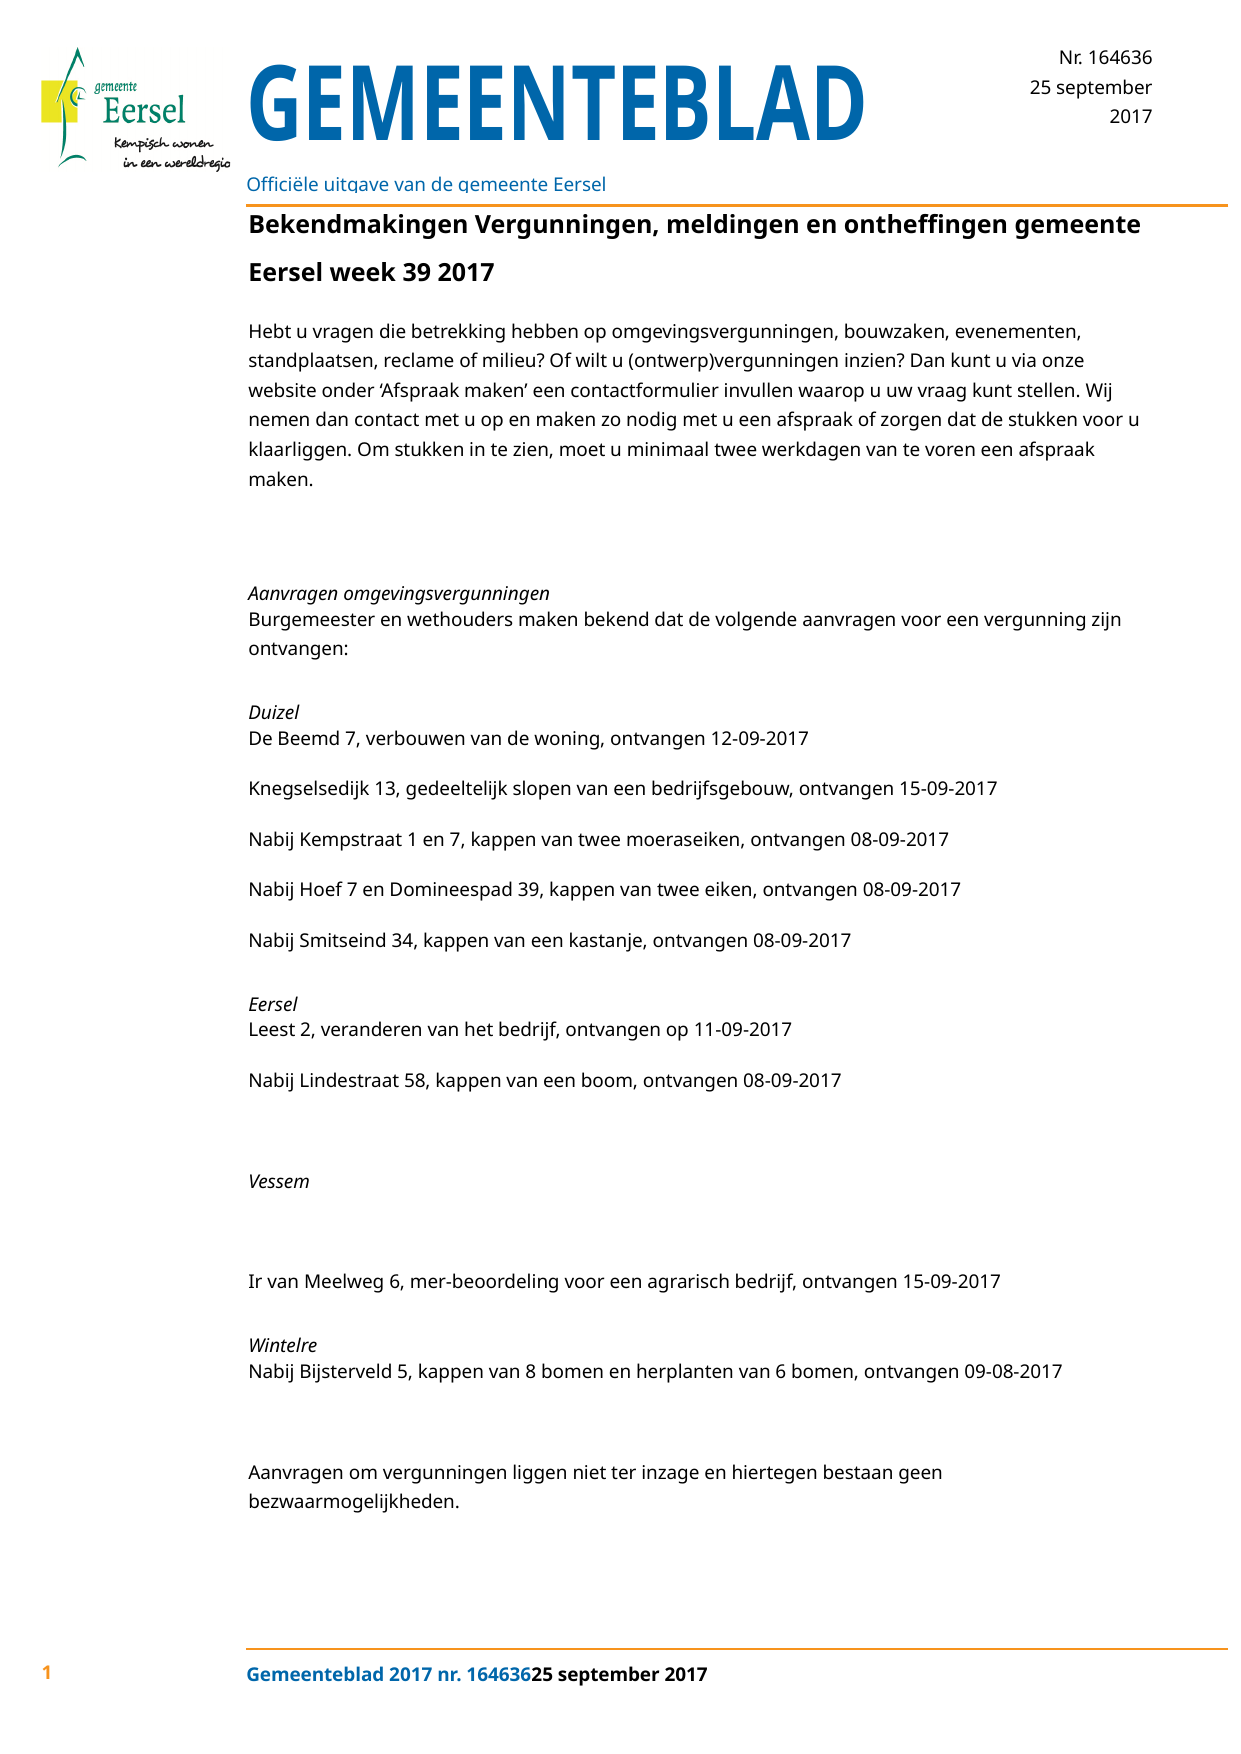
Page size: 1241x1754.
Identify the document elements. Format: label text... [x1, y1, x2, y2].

text Nabij Smitseind 34, kappen van een kastanje, ontvangen 08-09-2017 [248, 927, 1152, 953]
text De Beemd 7, verbouwen van de woning, ontvangen 12-09-2017 [248, 725, 1152, 751]
text Bekendmakingen Vergunningen, meldingen en ontheffingen gemeente Eersel week 39 2017 [248, 207, 1152, 288]
text Nabij Kempstraat 1 en 7, kappen van twee moeraseiken, ontvangen 08-09-2017 [248, 826, 1152, 852]
picture [41, 47, 231, 172]
text Wintelre [248, 1333, 1152, 1358]
text Ir van Meelweg 6, mer-beoordeling voor een agrarisch bedrijf, ontvangen 15-09-2017 [248, 1269, 1152, 1294]
text Nabij Lindestraat 58, kappen van een boom, ontvangen 08-09-2017 [248, 1067, 1152, 1093]
text Vessem [248, 1168, 1152, 1193]
text Knegselsedijk 13, gedeeltelijk slopen van een bedrijfsgebouw, ontvangen 15-09-2017 [248, 776, 1152, 801]
text Nabij Bijsterveld 5, kappen van 8 bomen en herplanten van 6 bomen, ontvangen 09-08-2017 [248, 1358, 1152, 1384]
text Nabij Hoef 7 en Domineespad 39, kappen van twee eiken, ontvangen 08-09-2017 [248, 876, 1152, 902]
text Duizel [248, 699, 1152, 725]
text Aanvragen omgevingsvergunningen [248, 580, 1152, 606]
text Aanvragen om vergunningen liggen niet ter inzage en hiertegen bestaan geen bezwaarmogelijkheden. [248, 1459, 1152, 1514]
text Burgemeester en wethouders maken bekend dat de volgende aanvragen voor een vergunning zijn ontvangen: [248, 606, 1152, 661]
text Hebt u vragen die betrekking hebben op omgevingsvergunningen, bouwzaken, evenementen, standplaatsen, reclame of milieu? Of wilt u (ontwerp)vergunningen inzien? Dan kunt u via onze website onder ‘Afspraak maken’ een contactformulier invullen waarop u uw vraag kunt stellen. Wij nemen dan contact met u op en maken zo nodig met u een afspraak of zorgen dat de stukken voor u klaarliggen. Om stukken in te zien, moet u minimaal twee werkdagen van te voren een afspraak maken. [248, 318, 1152, 492]
text Leest 2, veranderen van het bedrijf, ontvangen op 11-09-2017 [248, 1017, 1152, 1042]
text Eersel [248, 991, 1152, 1017]
